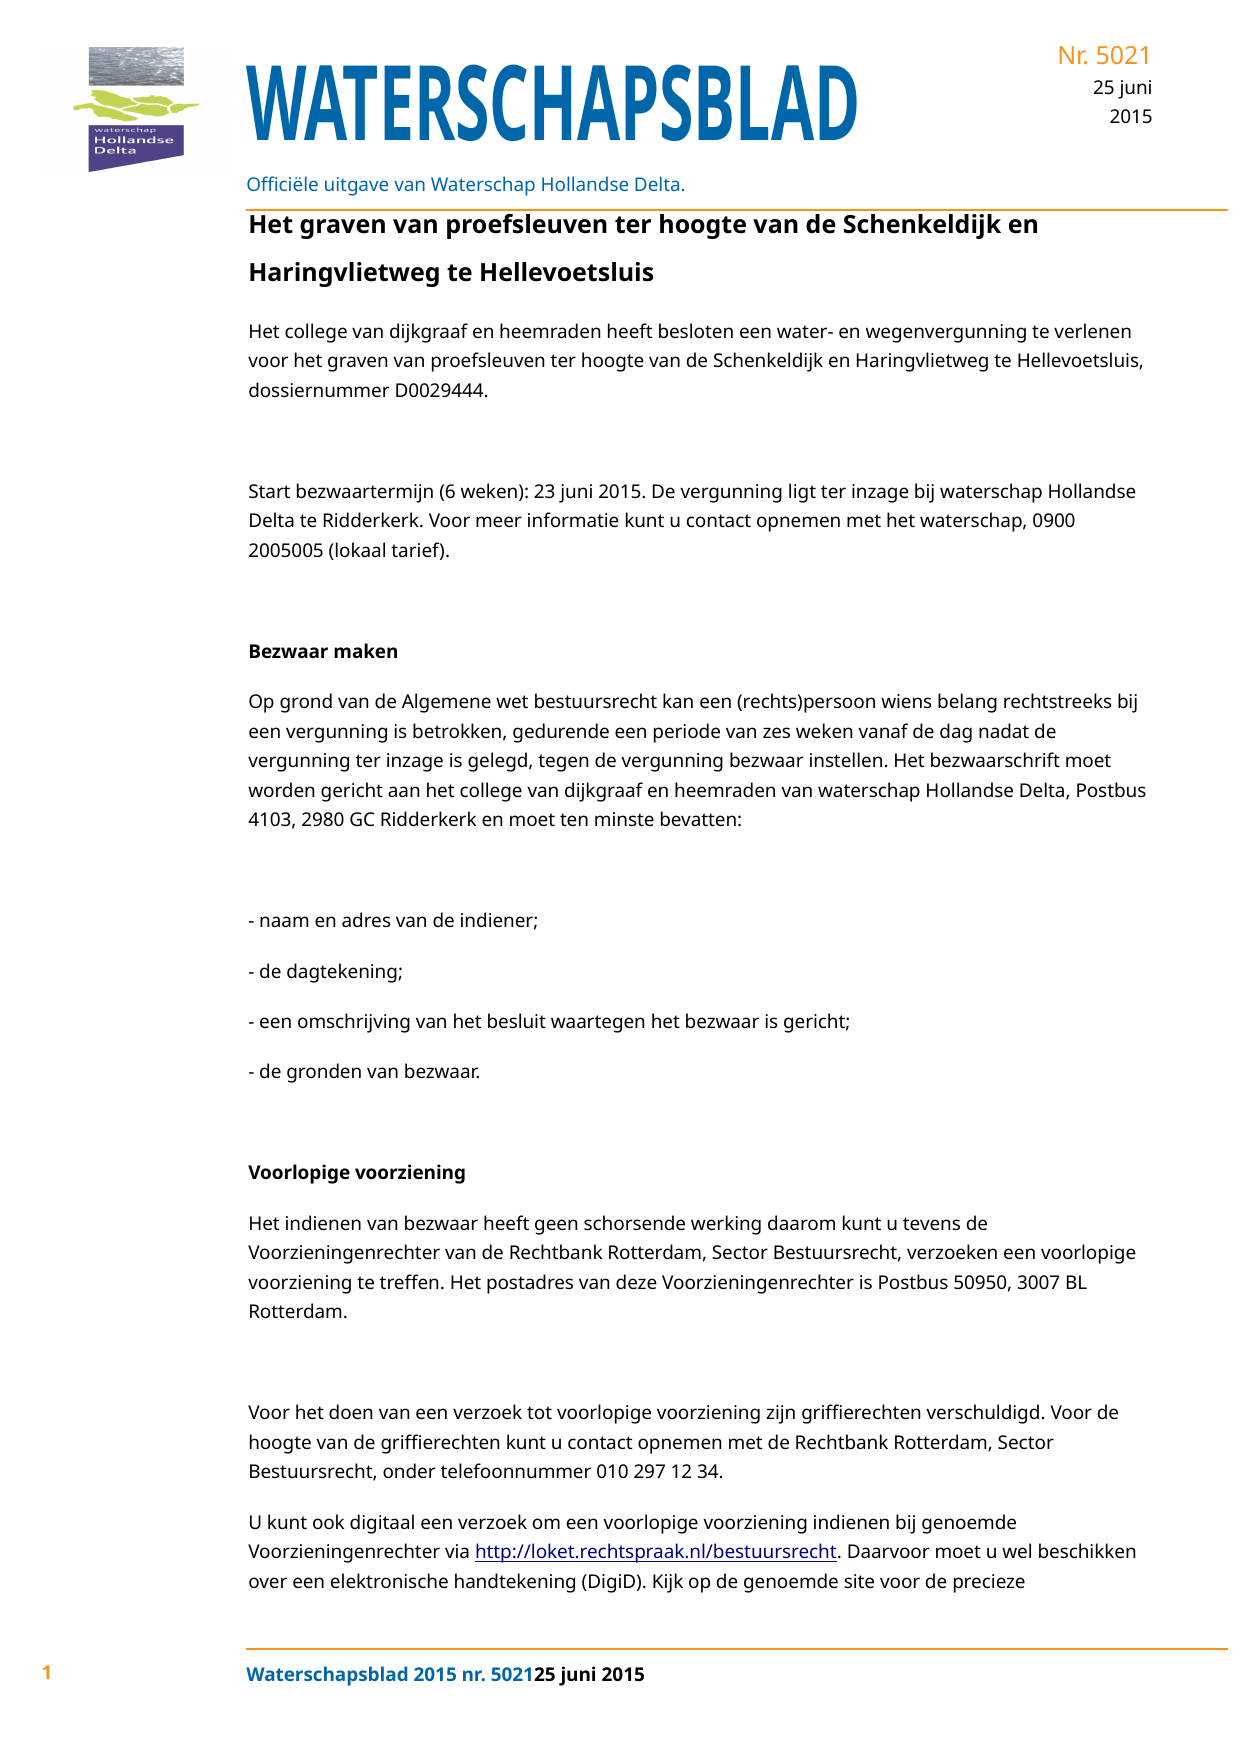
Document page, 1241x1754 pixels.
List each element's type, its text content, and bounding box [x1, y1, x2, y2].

text - de gronden van bezwaar. [248, 1059, 1152, 1084]
text Het indienen van bezwaar heeft geen schorsende werking daarom kunt u tevens de Voorzieningenrechter van de Rechtbank Rotterdam, Sector Bestuursrecht, verzoeken een voorlopige voorziening te treffen. Het postadres van deze Voorzieningenrechter is Postbus 50950, 3007 BL Rotterdam. [248, 1210, 1152, 1324]
picture [41, 47, 231, 172]
text Op grond van de Algemene wet bestuursrecht kan een (rechts)persoon wiens belang rechtstreeks bij een vergunning is betrokken, gedurende een periode van zes weken vanaf de dag nadat de vergunning ter inzage is gelegd, tegen de vergunning bezwaar instellen. Het bezwaarschrift moet worden gericht aan het college van dijkgraaf en heemraden van waterschap Hollandse Delta, Postbus 4103, 2980 GC Ridderkerk en moet ten minste bevatten: [248, 688, 1152, 832]
text - naam en adres van de indiener; [248, 907, 1152, 933]
text Het graven van proefsleuven ter hoogte van de Schenkeldijk en Haringvlietweg te Hellevoetsluis [248, 211, 1152, 288]
text Start bezwaartermijn (6 weken): 23 juni 2015. De vergunning ligt ter inzage bij waterschap Hollandse Delta te Ridderkerk. Voor meer informatie kunt u contact opnemen met het waterschap, 0900 2005005 (lokaal tarief). [248, 478, 1152, 563]
text U kunt ook digitaal een verzoek om een voorlopige voorziening indienen bij genoemde Voorzieningenrechter via http://loket.rechtspraak.nl/bestuursrecht. Daarvoor moet u wel beschikken over een elektronische handtekening (DigiD). Kijk op de genoemde site voor de precieze [248, 1509, 1152, 1594]
text Bezwaar maken [248, 638, 1152, 664]
text Voor het doen van een verzoek tot voorlopige voorziening zijn griffierechten verschuldigd. Voor de hoogte van de griffierechten kunt u contact opnemen met de Rechtbank Rotterdam, Sector Bestuursrecht, onder telefoonnummer 010 297 12 34. [248, 1399, 1152, 1484]
text - de dagtekening; [248, 958, 1152, 984]
text Voorlopige voorziening [248, 1159, 1152, 1185]
text - een omschrijving van het besluit waartegen het bezwaar is gericht; [248, 1008, 1152, 1034]
text Het college van dijkgraaf en heemraden heeft besloten een water- en wegenvergunning te verlenen voor het graven van proefsleuven ter hoogte van de Schenkeldijk en Haringvlietweg te Hellevoetsluis, dossiernummer D0029444. [248, 318, 1152, 403]
